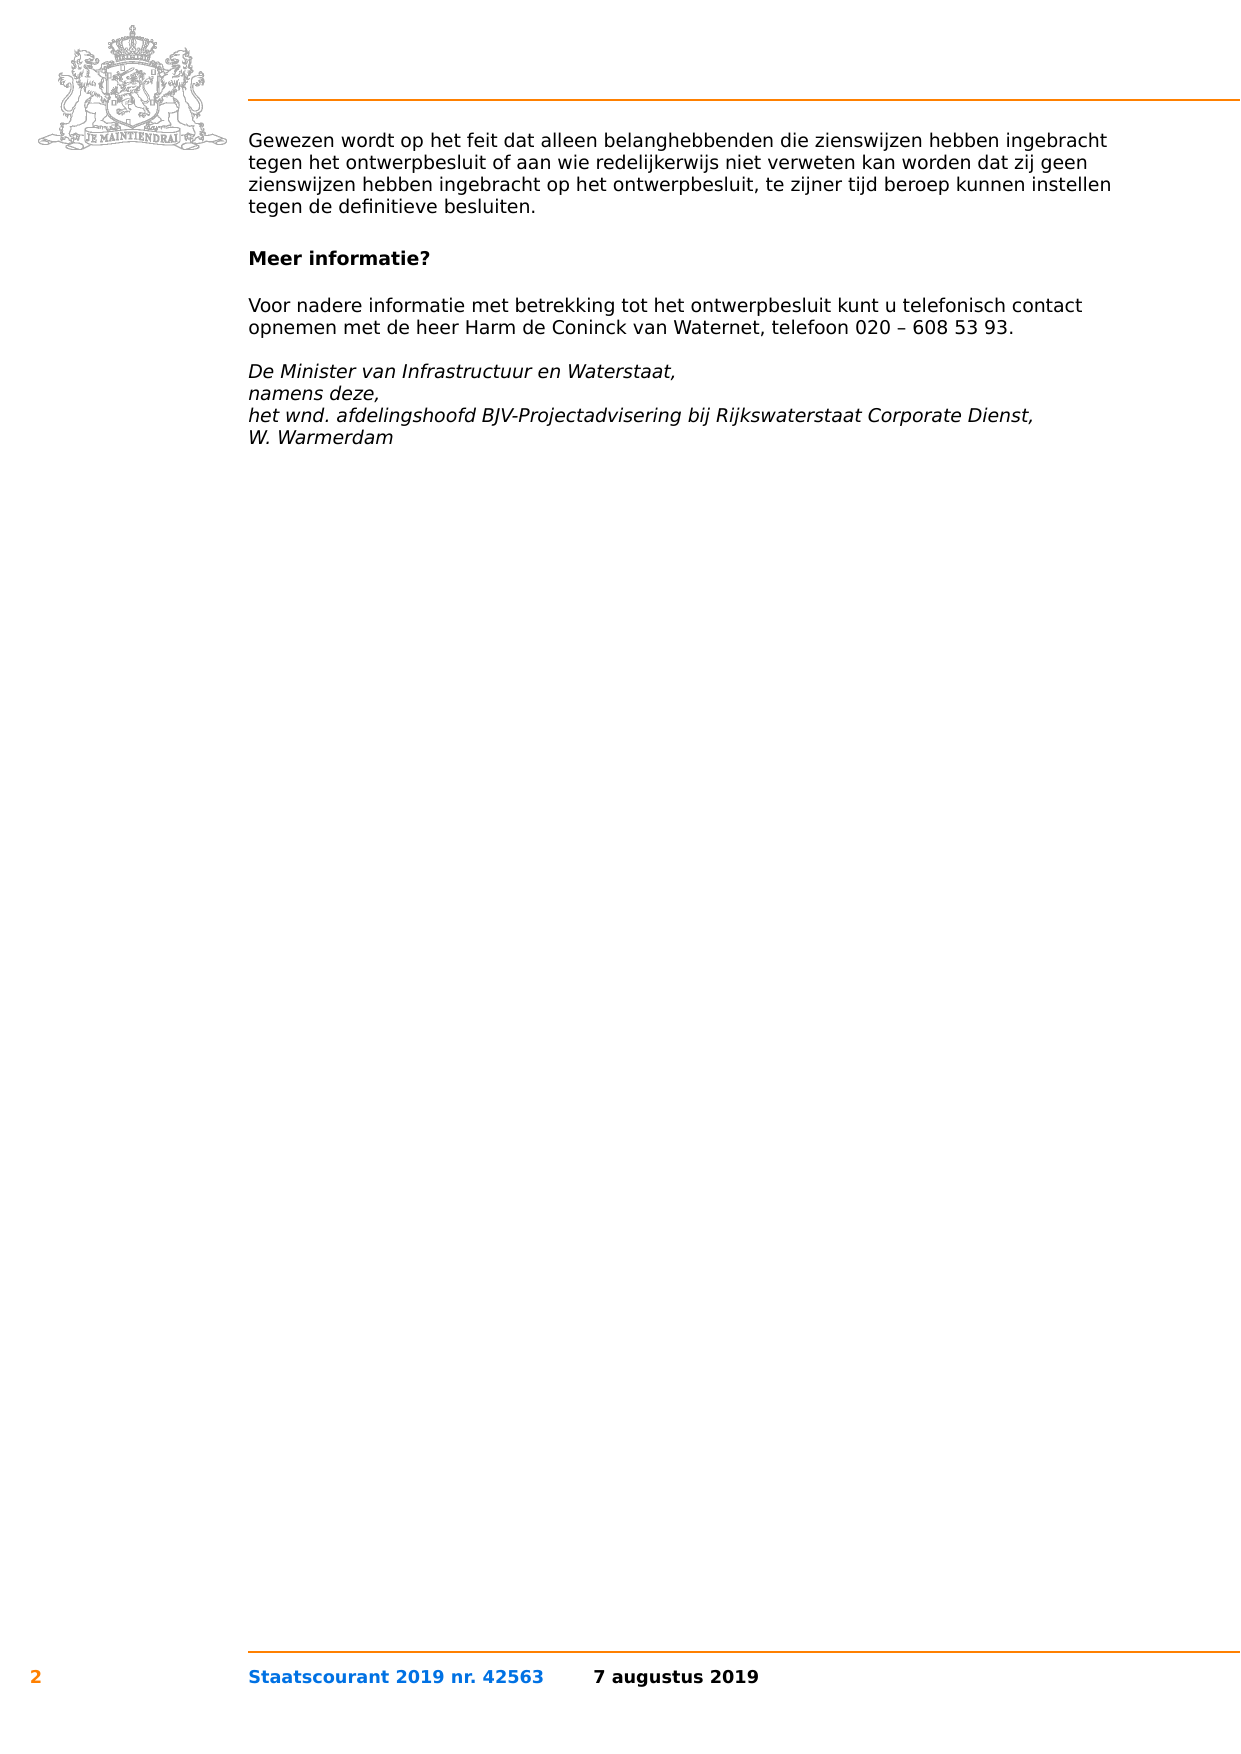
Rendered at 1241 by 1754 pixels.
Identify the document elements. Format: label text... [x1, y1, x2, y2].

text Gewezen wordt op het feit dat alleen belanghebbenden die zienswijzen hebben ingebracht tegen het ontwerpbesluit of aan wie redelijkerwijs niet verweten kan worden dat zij geen zienswijzen hebben ingebracht op het ontwerpbesluit, te zijner tijd beroep kunnen instellen tegen de definitieve besluiten. [248, 130, 1163, 218]
subtitle Meer informatie? [248, 248, 1163, 270]
picture [38, 25, 227, 150]
text De Minister van Infrastructuur en Waterstaat, namens deze, het wnd. afdelingshoofd BJV-Projectadvisering bij Rijkswaterstaat Corporate Dienst, W. Warmerdam [248, 361, 1163, 448]
text Voor nadere informatie met betrekking tot het ontwerpbesluit kunt u telefonisch contact opnemen met de heer Harm de Coninck van Waternet, telefoon 020 – 608 53 93. [248, 295, 1163, 339]
